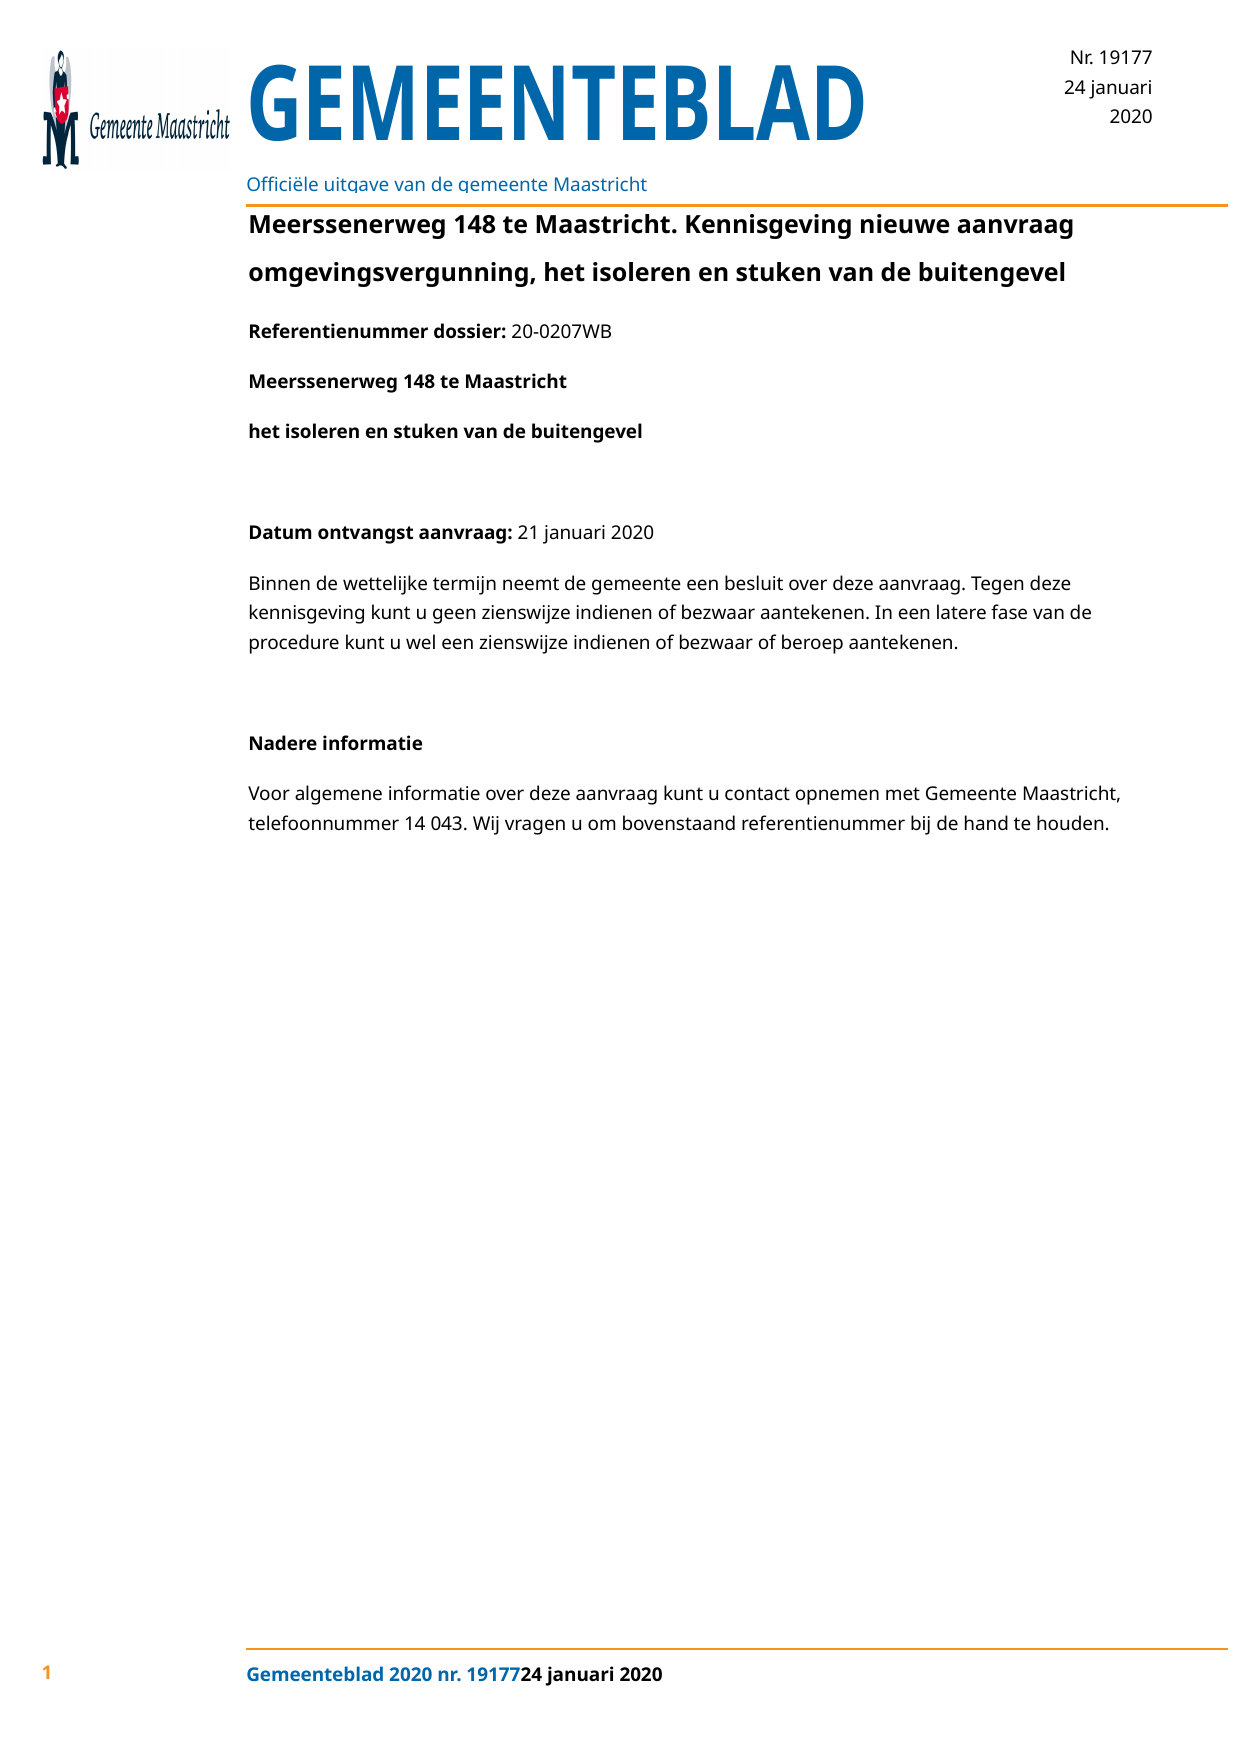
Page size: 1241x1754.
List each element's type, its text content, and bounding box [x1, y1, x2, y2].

text Referentienummer dossier: 20-0207WB [248, 318, 1152, 344]
picture [41, 47, 231, 172]
text Meerssenerweg 148 te Maastricht. Kennisgeving nieuwe aanvraag omgevingsvergunning, het isoleren en stuken van de buitengevel [248, 207, 1152, 288]
text Meerssenerweg 148 te Maastricht [248, 368, 1152, 394]
text Nadere informatie [248, 730, 1152, 756]
text Binnen de wettelijke termijn neemt de gemeente een besluit over deze aanvraag. Tegen deze kennisgeving kunt u geen zienswijze indienen of bezwaar aantekenen. In een latere fase van de procedure kunt u wel een zienswijze indienen of bezwaar of beroep aantekenen. [248, 570, 1152, 655]
text Voor algemene informatie over deze aanvraag kunt u contact opnemen met Gemeente Maastricht, telefoonnummer 14 043. Wij vragen u om bovenstaand referentienummer bij de hand te houden. [248, 780, 1152, 836]
text het isoleren en stuken van de buitengevel [248, 419, 1152, 444]
text Datum ontvangst aanvraag: 21 januari 2020 [248, 519, 1152, 545]
